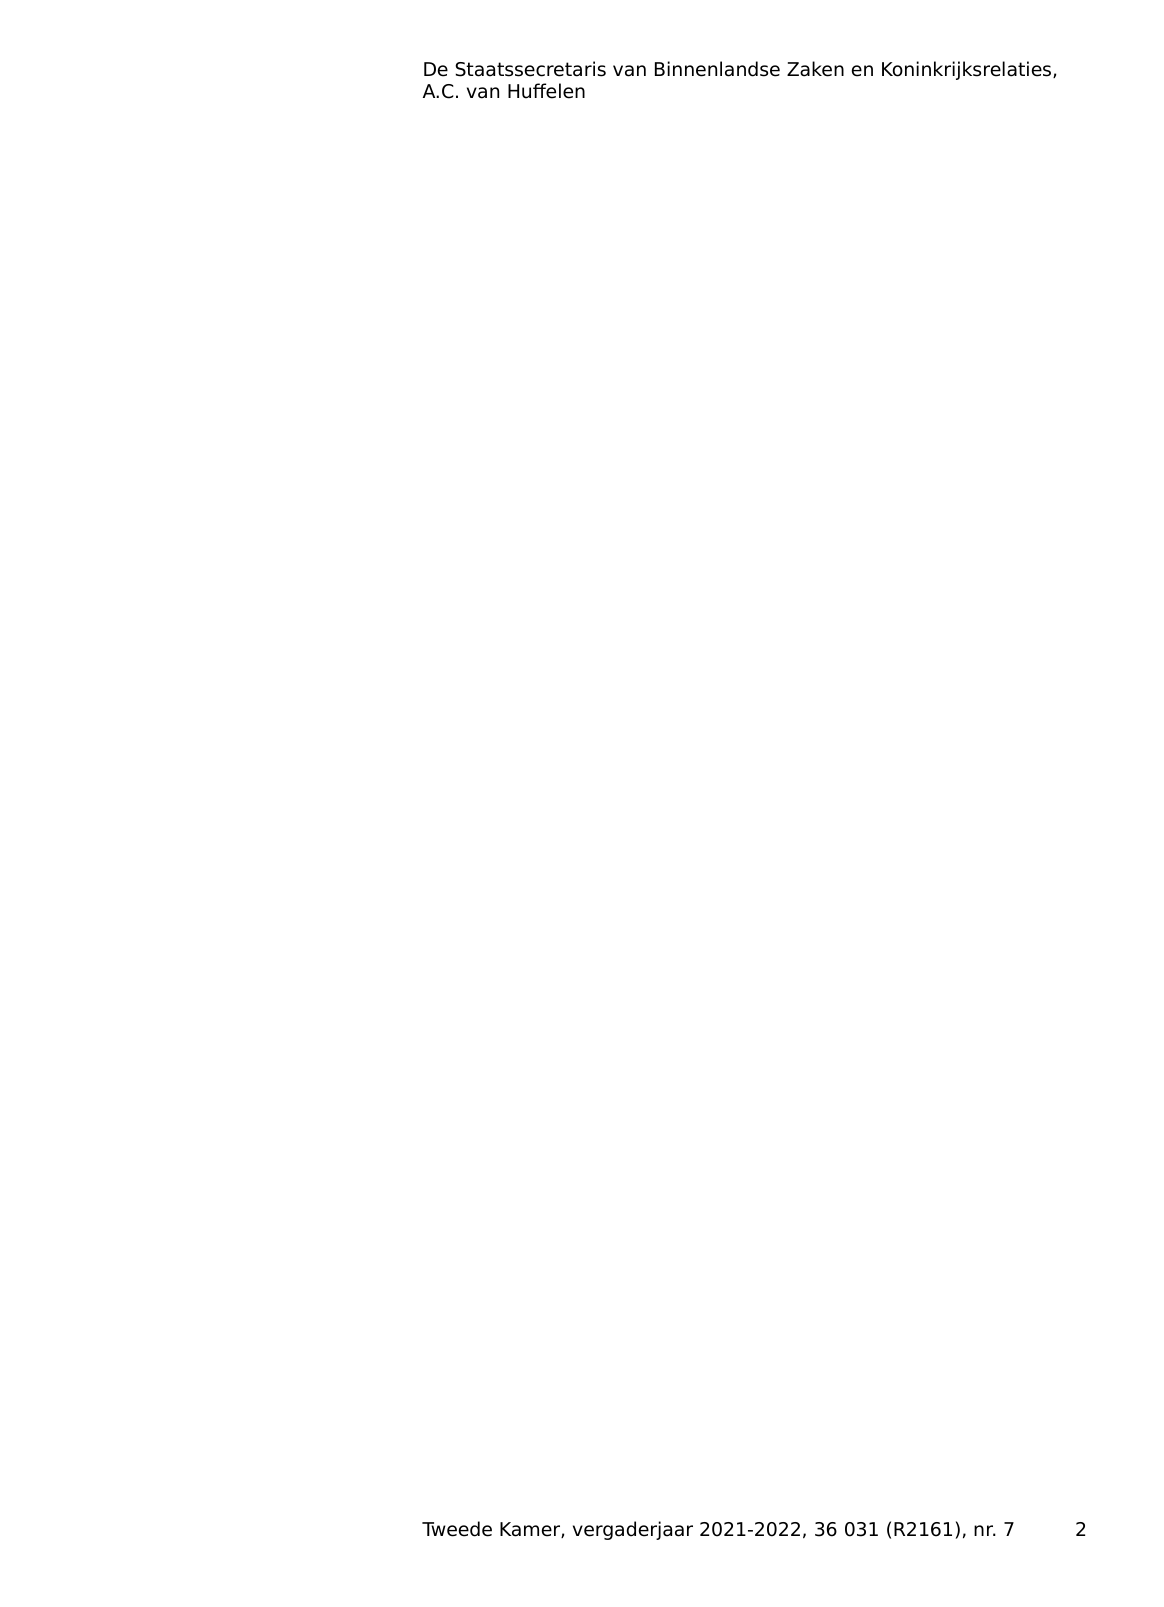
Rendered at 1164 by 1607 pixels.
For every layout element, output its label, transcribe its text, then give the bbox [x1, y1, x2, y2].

text De Staatssecretaris van Binnenlandse Zaken en Koninkrijksrelaties, A.C. van Huffelen [422, 59, 1087, 103]
